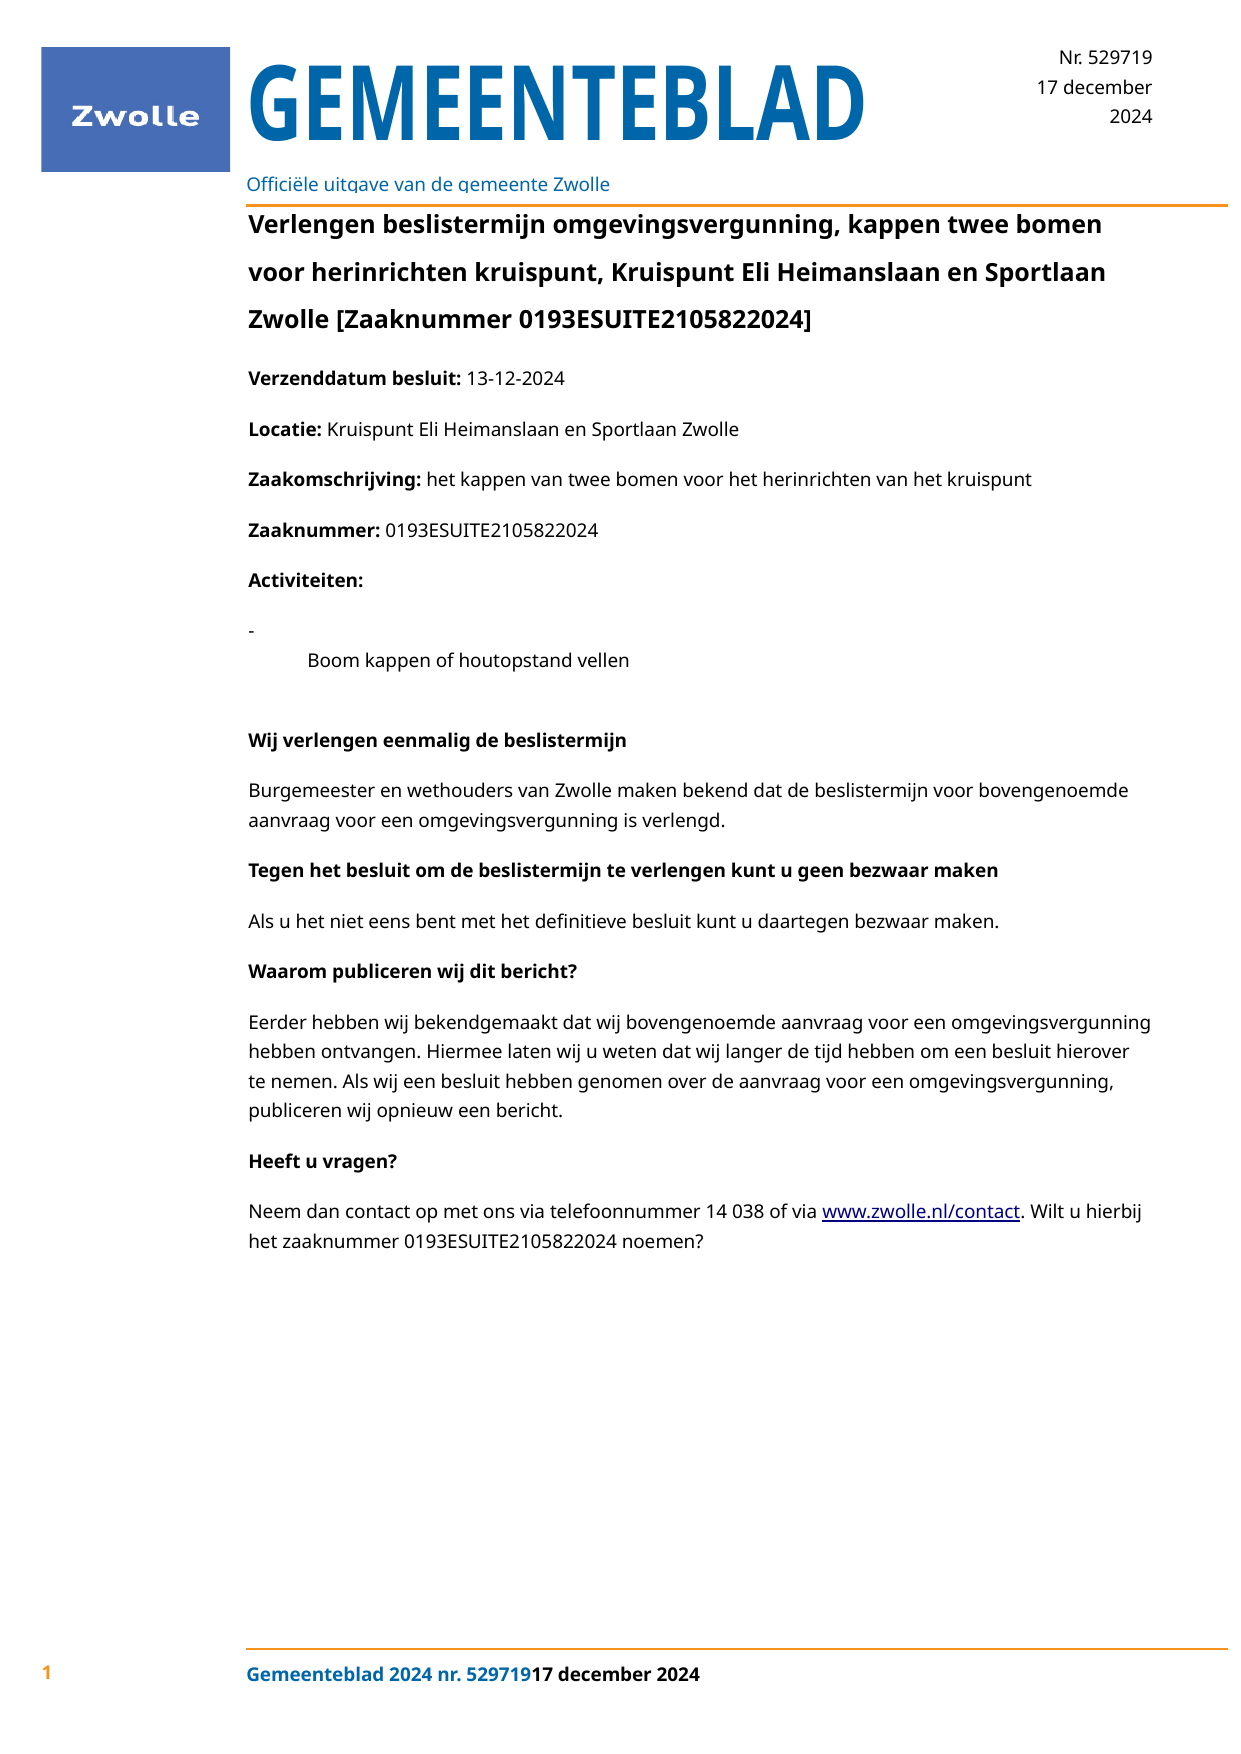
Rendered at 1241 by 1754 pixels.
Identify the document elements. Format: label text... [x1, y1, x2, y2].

text Heeft u vragen? [248, 1148, 1152, 1174]
text Activiteiten: [248, 567, 1152, 593]
list Boom kappen of houtopstand vellen [248, 647, 1152, 673]
text Locatie: Kruispunt Eli Heimanslaan en Sportlaan Zwolle [248, 416, 1152, 442]
text Waarom publiceren wij dit bericht? [248, 958, 1152, 984]
text Zaakomschrijving: het kappen van twee bomen voor het herinrichten van het kruispunt [248, 466, 1152, 492]
text Zaaknummer: 0193ESUITE2105822024 [248, 517, 1152, 542]
text Verzenddatum besluit: 13-12-2024 [248, 366, 1152, 391]
text Wij verlengen eenmalig de beslistermijn [248, 727, 1152, 753]
picture [41, 47, 231, 172]
text Tegen het besluit om de beslistermijn te verlengen kunt u geen bezwaar maken [248, 858, 1152, 883]
text Verlengen beslistermijn omgevingsvergunning, kappen twee bomen voor herinrichten kruispunt, Kruispunt Eli Heimanslaan en Sportlaan Zwolle [Zaaknummer 0193ESUITE2105822024] [248, 207, 1152, 336]
text Als u het niet eens bent met het definitieve besluit kunt u daartegen bezwaar maken. [248, 908, 1152, 934]
text Burgemeester en wethouders van Zwolle maken bekend dat de beslistermijn voor bovengenoemde aanvraag voor een omgevingsvergunning is verlengd. [248, 778, 1152, 833]
text Eerder hebben wij bekendgemaakt dat wij bovengenoemde aanvraag voor een omgevingsvergunning hebben ontvangen. Hiermee laten wij u weten dat wij langer de tijd hebben om een besluit hierover te nemen. Als wij een besluit hebben genomen over de aanvraag voor een omgevingsvergunning, publiceren wij opnieuw een bericht. [248, 1009, 1152, 1123]
text Neem dan contact op met ons via telefoonnummer 14 038 of via www.zwolle.nl/contact. Wilt u hierbij het zaaknummer 0193ESUITE2105822024 noemen? [248, 1198, 1152, 1254]
